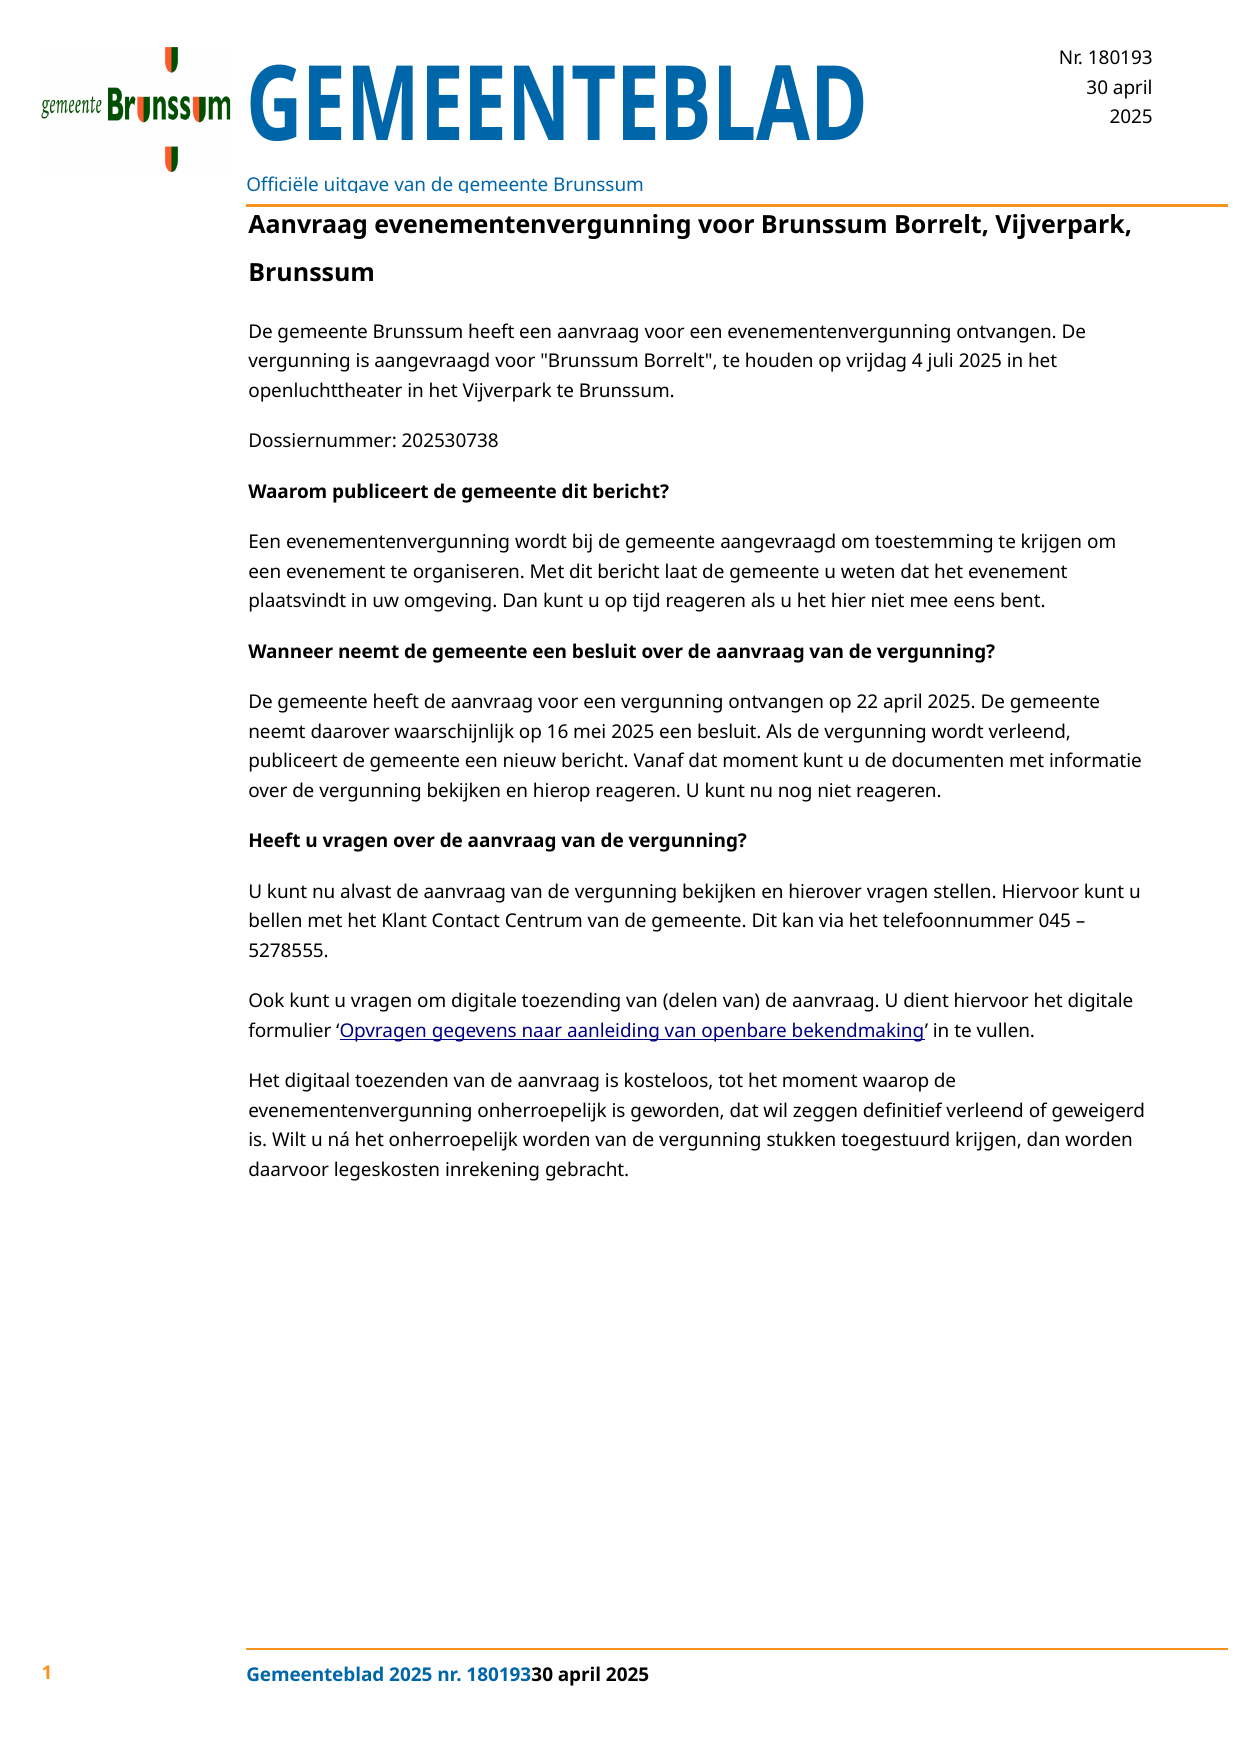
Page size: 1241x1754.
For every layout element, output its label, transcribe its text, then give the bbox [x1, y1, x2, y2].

text De gemeente Brunssum heeft een aanvraag voor een evenementenvergunning ontvangen. De vergunning is aangevraagd voor "Brunssum Borrelt", te houden op vrijdag 4 juli 2025 in het openluchttheater in het Vijverpark te Brunssum. [248, 318, 1152, 403]
text Waarom publiceert de gemeente dit bericht? [248, 478, 1152, 504]
text U kunt nu alvast de aanvraag van de vergunning bekijken en hierover vragen stellen. Hiervoor kunt u bellen met het Klant Contact Centrum van de gemeente. Dit kan via het telefoonnummer 045 – 5278555. [248, 878, 1152, 963]
text Heeft u vragen over de aanvraag van de vergunning? [248, 827, 1152, 853]
text Een evenementenvergunning wordt bij de gemeente aangevraagd om toestemming te krijgen om een evenement te organiseren. Met dit bericht laat de gemeente u weten dat het evenement plaatsvindt in uw omgeving. Dan kunt u op tijd reageren als u het hier niet mee eens bent. [248, 528, 1152, 613]
text Aanvraag evenementenvergunning voor Brunssum Borrelt, Vijverpark, Brunssum [248, 207, 1152, 288]
text Dossiernummer: 202530738 [248, 427, 1152, 453]
text Wanneer neemt de gemeente een besluit over de aanvraag van de vergunning? [248, 638, 1152, 664]
text Ook kunt u vragen om digitale toezending van (delen van) de aanvraag. U dient hiervoor het digitale formulier ‘Opvragen gegevens naar aanleiding van openbare bekendmaking’ in te vullen. [248, 987, 1152, 1043]
picture [41, 47, 231, 172]
text Het digitaal toezenden van de aanvraag is kosteloos, tot het moment waarop de evenementenvergunning onherroepelijk is geworden, dat wil zeggen definitief verleend of geweigerd is. Wilt u ná het onherroepelijk worden van de vergunning stukken toegestuurd krijgen, dan worden daarvoor legeskosten inrekening gebracht. [248, 1067, 1152, 1182]
text De gemeente heeft de aanvraag voor een vergunning ontvangen op 22 april 2025. De gemeente neemt daarover waarschijnlijk op 16 mei 2025 een besluit. Als de vergunning wordt verleend, publiceert de gemeente een nieuw bericht. Vanaf dat moment kunt u de documenten met informatie over de vergunning bekijken en hierop reageren. U kunt nu nog niet reageren. [248, 688, 1152, 803]
